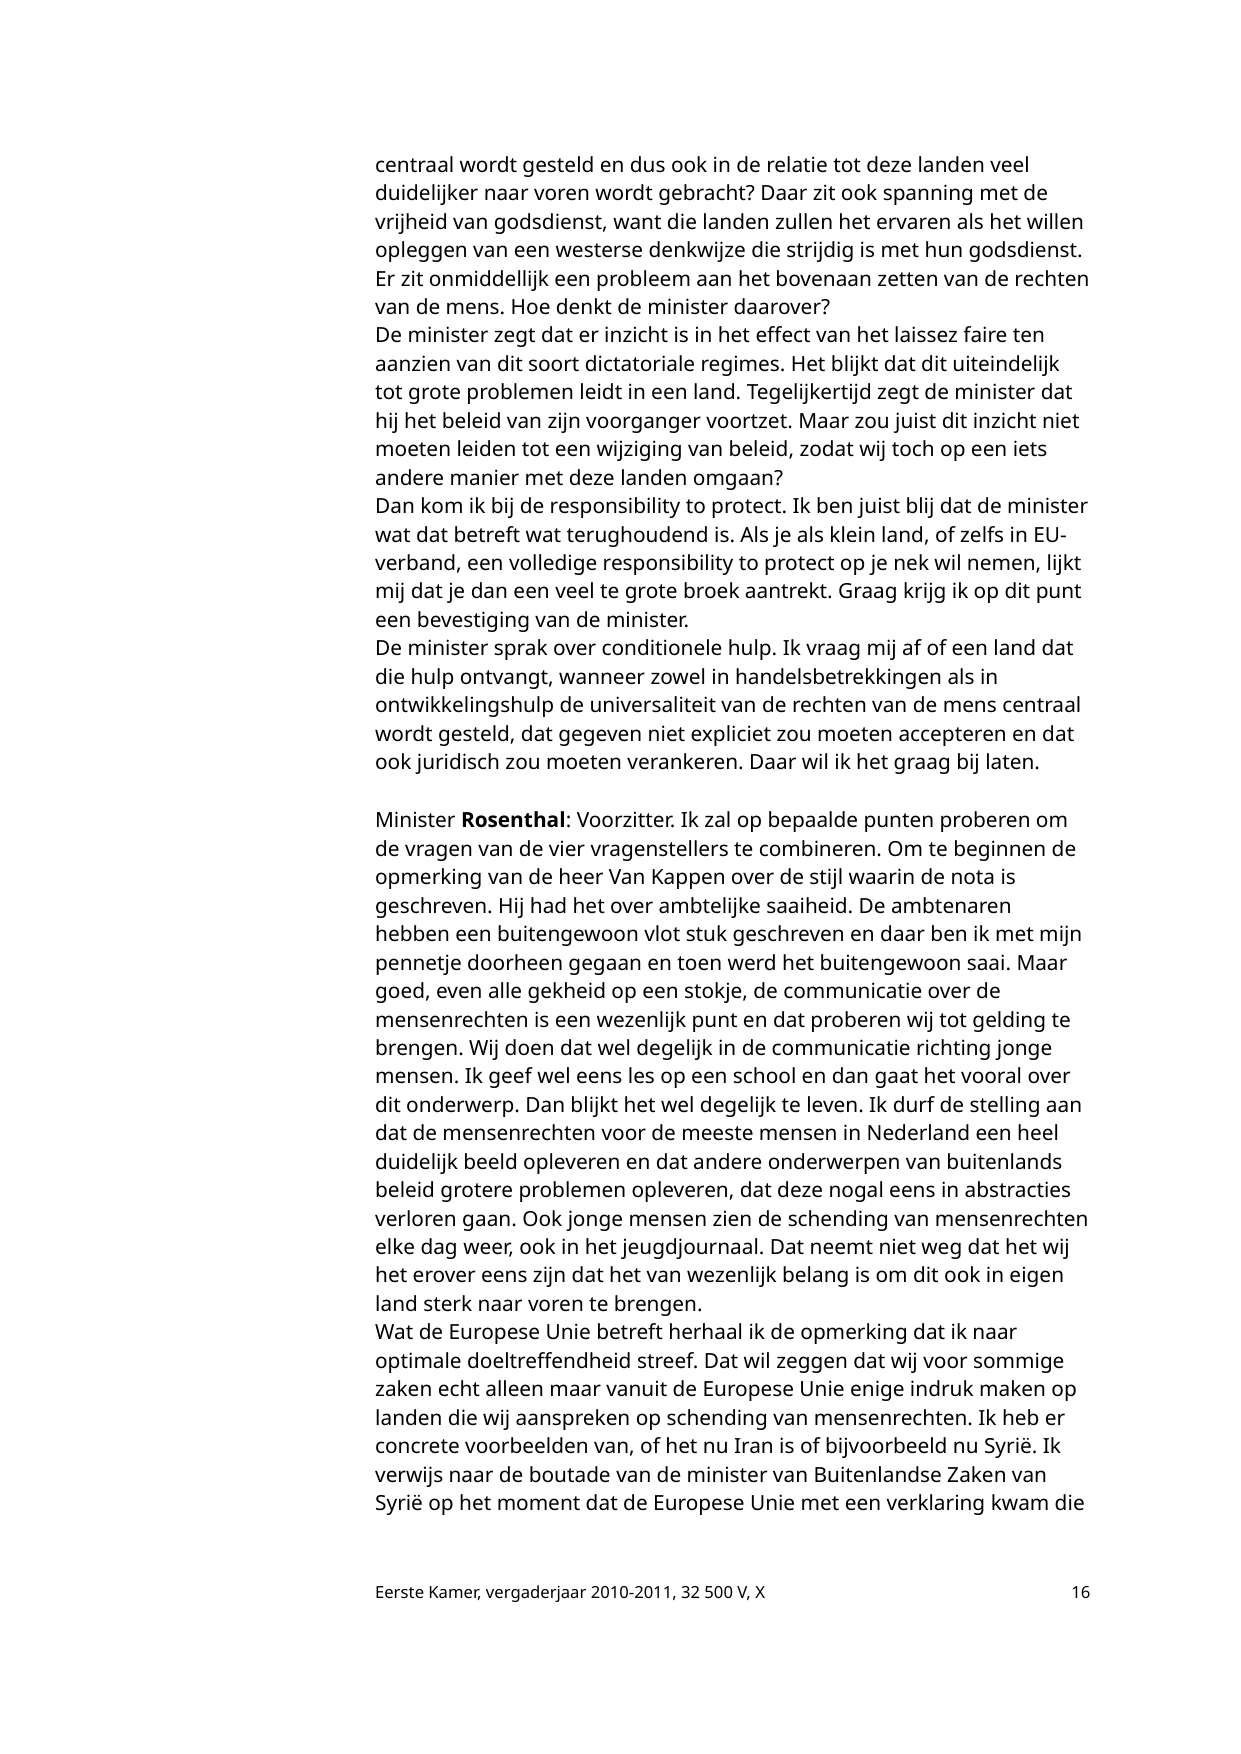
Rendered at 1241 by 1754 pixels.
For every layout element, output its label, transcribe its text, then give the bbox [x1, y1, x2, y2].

text centraal wordt gesteld en dus ook in de relatie tot deze landen veel duidelijker naar voren wordt gebracht? Daar zit ook spanning met de vrijheid van godsdienst, want die landen zullen het ervaren als het willen opleggen van een westerse denkwijze die strijdig is met hun godsdienst. Er zit onmiddellijk een probleem aan het bovenaan zetten van de rechten van de mens. Hoe denkt de minister daarover? [375, 150, 1090, 321]
text De minister zegt dat er inzicht is in het effect van het laissez faire ten aanzien van dit soort dictatoriale regimes. Het blijkt dat dit uiteindelijk tot grote problemen leidt in een land. Tegelijkertijd zegt de minister dat hij het beleid van zijn voorganger voortzet. Maar zou juist dit inzicht niet moeten leiden tot een wijziging van beleid, zodat wij toch op een iets andere manier met deze landen omgaan? [375, 321, 1090, 491]
text Wat de Europese Unie betreft herhaal ik de opmerking dat ik naar optimale doeltreffendheid streef. Dat wil zeggen dat wij voor sommige zaken echt alleen maar vanuit de Europese Unie enige indruk maken op landen die wij aanspreken op schending van mensenrechten. Ik heb er concrete voorbeelden van, of het nu Iran is of bijvoorbeeld nu Syrië. Ik verwijs naar de boutade van de minister van Buitenlandse Zaken van Syrië op het moment dat de Europese Unie met een verklaring kwam die [375, 1317, 1090, 1517]
text De minister sprak over conditionele hulp. Ik vraag mij af of een land dat die hulp ontvangt, wanneer zowel in handelsbetrekkingen als in ontwikkelingshulp de universaliteit van de rechten van de mens centraal wordt gesteld, dat gegeven niet expliciet zou moeten accepteren en dat ook juridisch zou moeten verankeren. Daar wil ik het graag bij laten. [375, 633, 1090, 776]
text Dan kom ik bij de responsibility to protect. Ik ben juist blij dat de minister wat dat betreft wat terughoudend is. Als je als klein land, of zelfs in EU-verband, een volledige responsibility to protect op je nek wil nemen, lijkt mij dat je dan een veel te grote broek aantrekt. Graag krijg ik op dit punt een bevestiging van de minister. [375, 491, 1090, 633]
text Minister Rosenthal: Voorzitter. Ik zal op bepaalde punten proberen om de vragen van de vier vragenstellers te combineren. Om te beginnen de opmerking van de heer Van Kappen over de stijl waarin de nota is geschreven. Hij had het over ambtelijke saaiheid. De ambtenaren hebben een buitengewoon vlot stuk geschreven en daar ben ik met mijn pennetje doorheen gegaan en toen werd het buitengewoon saai. Maar goed, even alle gekheid op een stokje, de communicatie over de mensenrechten is een wezenlijk punt en dat proberen wij tot gelding te brengen. Wij doen dat wel degelijk in de communicatie richting jonge mensen. Ik geef wel eens les op een school en dan gaat het vooral over dit onderwerp. Dan blijkt het wel degelijk te leven. Ik durf de stelling aan dat de mensenrechten voor de meeste mensen in Nederland een heel duidelijk beeld opleveren en dat andere onderwerpen van buitenlands beleid grotere problemen opleveren, dat deze nogal eens in abstracties verloren gaan. Ook jonge mensen zien de schending van mensenrechten elke dag weer, ook in het jeugdjournaal. Dat neemt niet weg dat het wij het erover eens zijn dat het van wezenlijk belang is om dit ook in eigen land sterk naar voren te brengen. [375, 806, 1090, 1317]
